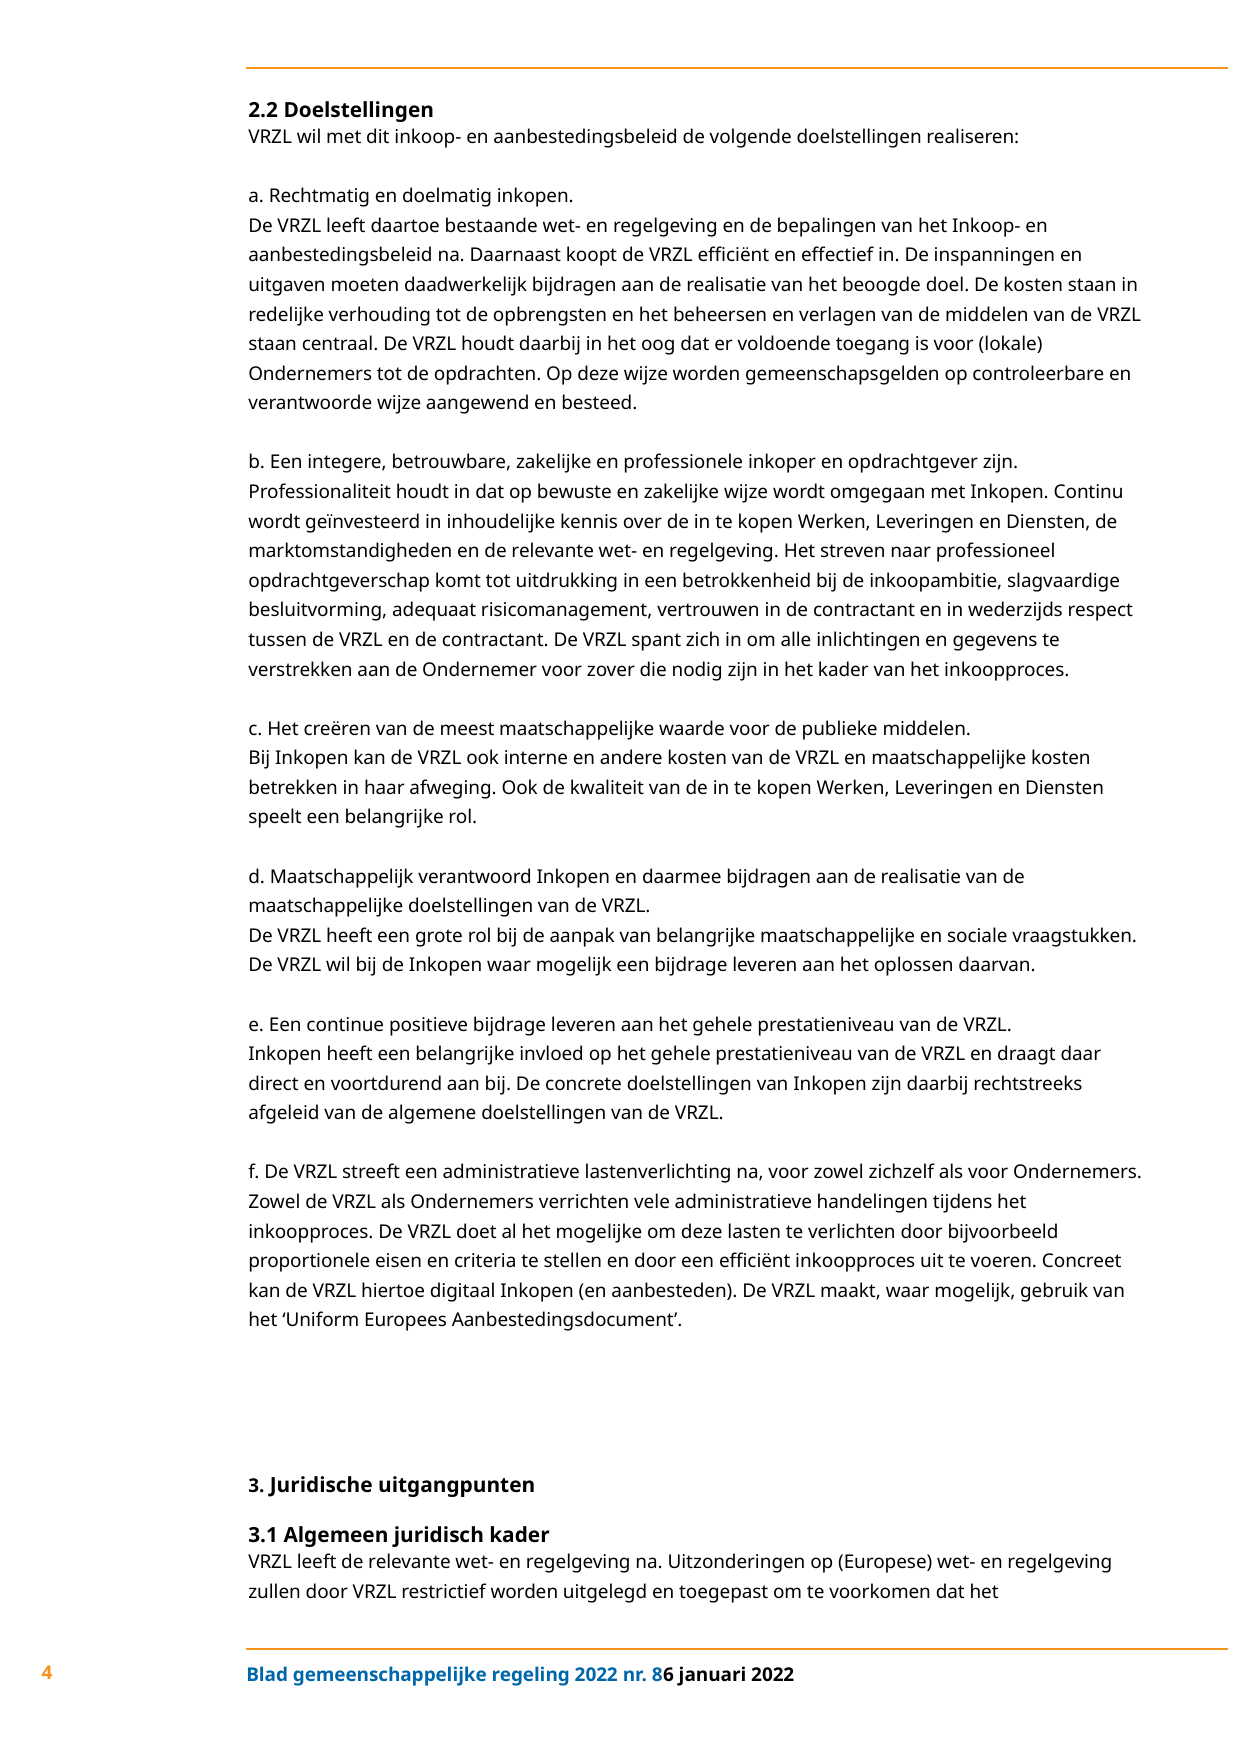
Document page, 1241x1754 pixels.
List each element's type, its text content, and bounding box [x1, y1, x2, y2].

text b. Een integere, betrouwbare, zakelijke en professionele inkoper en opdrachtgever zijn. [248, 449, 1152, 474]
text e. Een continue positieve bijdrage leveren aan het gehele prestatieniveau van de VRZL. [248, 1011, 1152, 1036]
text VRZL leeft de relevante wet- en regelgeving na. Uitzonderingen op (Europese) wet- en regelgeving zullen door VRZL restrictief worden uitgelegd en toegepast om te voorkomen dat het [248, 1548, 1152, 1603]
picture [41, 47, 231, 172]
text 2.2 Doelstellingen [248, 95, 1152, 123]
text d. Maatschappelijk verantwoord Inkopen en daarmee bijdragen aan de realisatie van de maatschappelijke doelstellingen van de VRZL. [248, 863, 1152, 918]
text Professionaliteit houdt in dat op bewuste en zakelijke wijze wordt omgegaan met Inkopen. Continu wordt geïnvesteerd in inhoudelijke kennis over de in te kopen Werken, Leveringen en Diensten, de marktomstandigheden en de relevante wet- en regelgeving. Het streven naar professioneel opdrachtgeverschap komt tot uitdrukking in een betrokkenheid bij de inkoopambitie, slagvaardige besluitvorming, adequaat risicomanagement, vertrouwen in de contractant en in wederzijds respect tussen de VRZL en de contractant. De VRZL spant zich in om alle inlichtingen en gegevens te verstrekken aan de Ondernemer voor zover die nodig zijn in het kader van het inkoopproces. [248, 478, 1152, 681]
text De VRZL leeft daartoe bestaande wet- en regelgeving en de bepalingen van het Inkoop- en aanbestedingsbeleid na. Daarnaast koopt de VRZL efficiënt en effectief in. De inspanningen en uitgaven moeten daadwerkelijk bijdragen aan de realisatie van het beoogde doel. De kosten staan in redelijke verhouding tot de opbrengsten en het beheersen en verlagen van de middelen van de VRZL staan centraal. De VRZL houdt daarbij in het oog dat er voldoende toegang is voor (lokale) Ondernemers tot de opdrachten. Op deze wijze worden gemeenschapsgelden op controleerbare en verantwoorde wijze aangewend en besteed. [248, 212, 1152, 415]
text Zowel de VRZL als Ondernemers verrichten vele administratieve handelingen tijdens het inkoopproces. De VRZL doet al het mogelijke om deze lasten te verlichten door bijvoorbeeld proportionele eisen en criteria te stellen en door een efficiënt inkoopproces uit te voeren. Concreet kan de VRZL hiertoe digitaal Inkopen (en aanbesteden). De VRZL maakt, waar mogelijk, gebruik van het ‘Uniform Europees Aanbestedingsdocument’. [248, 1188, 1152, 1332]
text De VRZL heeft een grote rol bij de aanpak van belangrijke maatschappelijke en sociale vraagstukken. De VRZL wil bij de Inkopen waar mogelijk een bijdrage leveren aan het oplossen daarvan. [248, 922, 1152, 977]
text 3.1 Algemeen juridisch kader [248, 1520, 1152, 1548]
text a. Rechtmatig en doelmatig inkopen. [248, 182, 1152, 208]
text c. Het creëren van de meest maatschappelijke waarde voor de publieke middelen. [248, 715, 1152, 741]
text f. De VRZL streeft een administratieve lastenverlichting na, voor zowel zichzelf als voor Ondernemers. [248, 1159, 1152, 1184]
text 3. Juridische uitgangpunten [248, 1471, 1152, 1499]
text Inkopen heeft een belangrijke invloed op het gehele prestatieniveau van de VRZL en draagt daar direct en voortdurend aan bij. De concrete doelstellingen van Inkopen zijn daarbij rechtstreeks afgeleid van de algemene doelstellingen van de VRZL. [248, 1040, 1152, 1125]
text Bij Inkopen kan de VRZL ook interne en andere kosten van de VRZL en maatschappelijke kosten betrekken in haar afweging. Ook de kwaliteit van de in te kopen Werken, Leveringen en Diensten speelt een belangrijke rol. [248, 744, 1152, 829]
text VRZL wil met dit inkoop- en aanbestedingsbeleid de volgende doelstellingen realiseren: [248, 123, 1152, 149]
